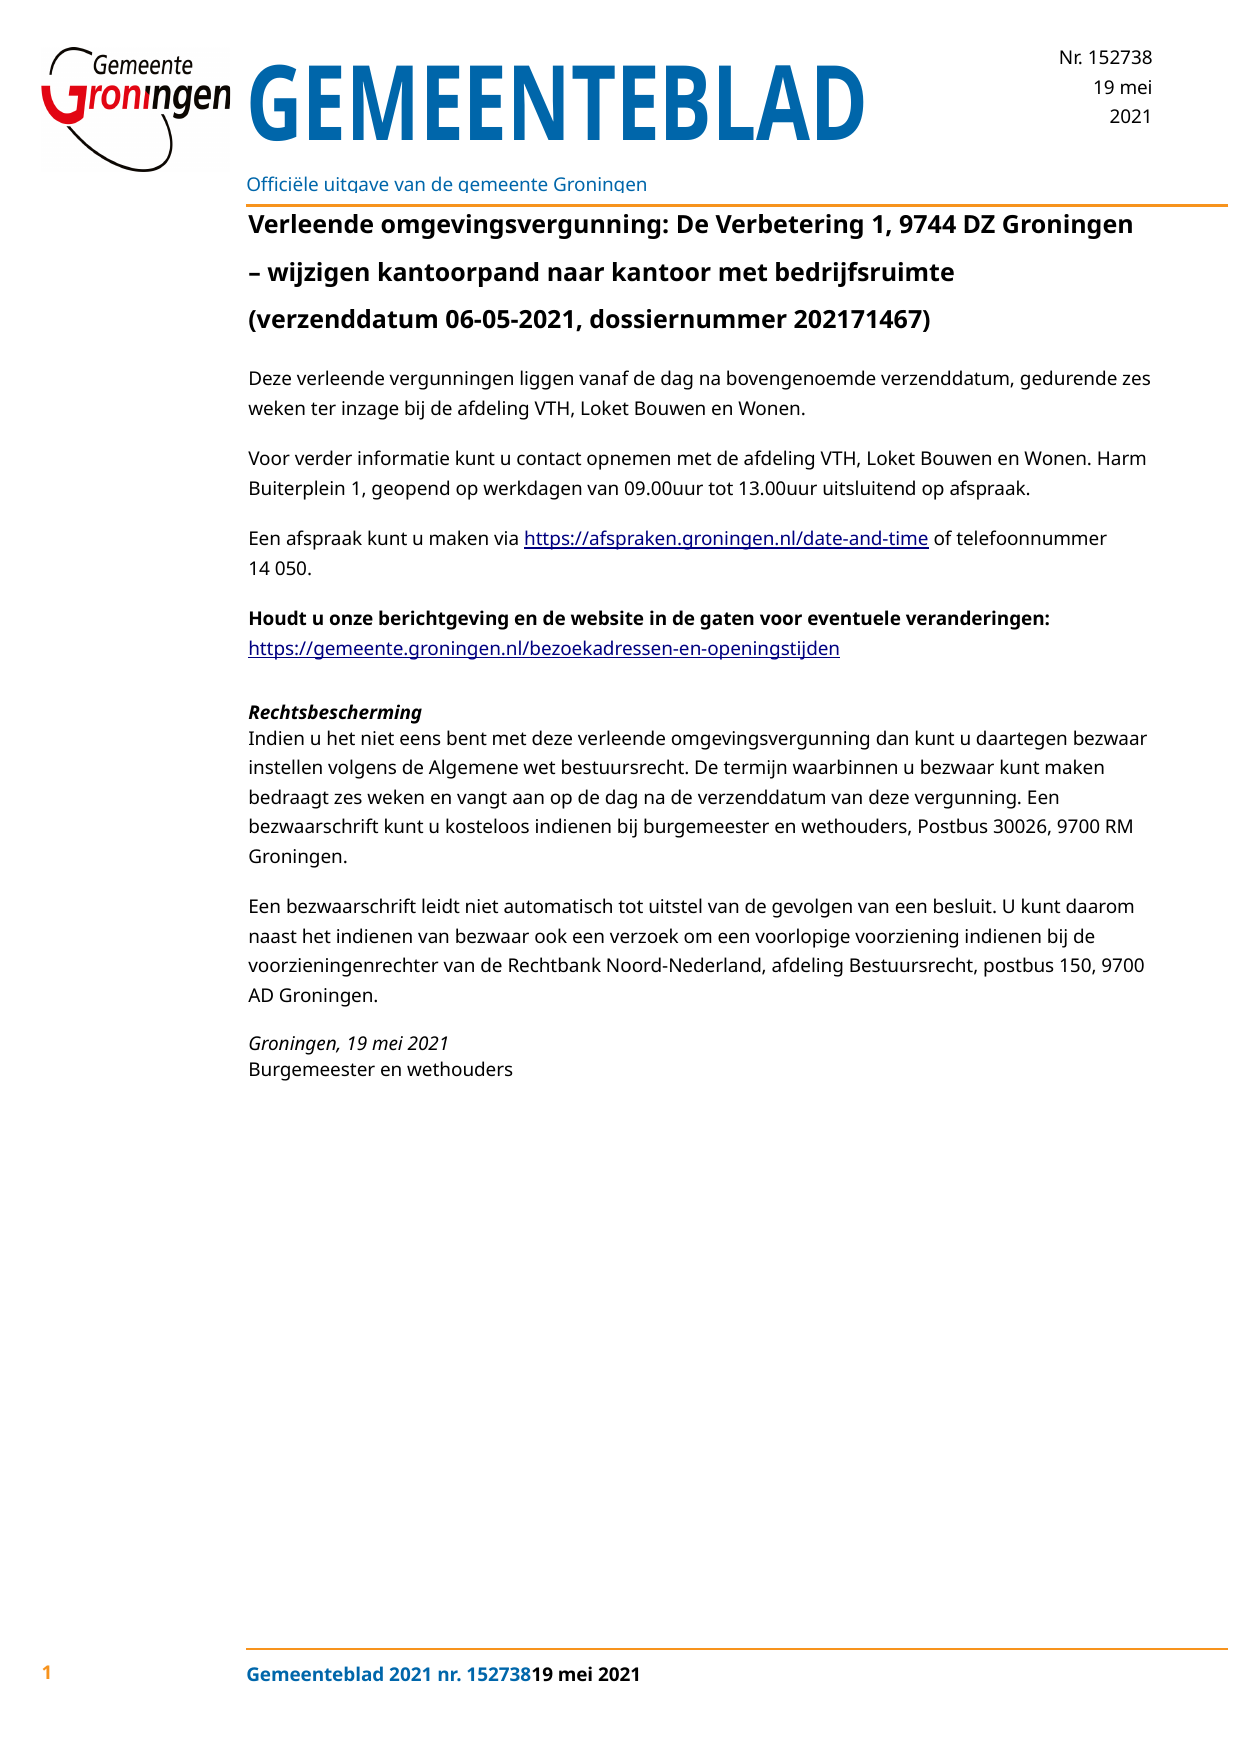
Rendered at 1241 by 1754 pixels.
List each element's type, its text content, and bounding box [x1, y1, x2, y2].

text Een afspraak kunt u maken via https://afspraken.groningen.nl/date-and-time of telefoonnummer 14 050. [248, 526, 1152, 581]
text Burgemeester en wethouders [248, 1056, 1152, 1082]
text Houdt u onze berichtgeving en de website in de gaten voor eventuele veranderingen: https://gemeente.groningen.nl/bezoekadressen-en-openingstijden [248, 606, 1152, 661]
text Deze verleende vergunningen liggen vanaf de dag na bovengenoemde verzenddatum, gedurende zes weken ter inzage bij de afdeling VTH, Loket Bouwen en Wonen. [248, 366, 1152, 421]
text Voor verder informatie kunt u contact opnemen met de afdeling VTH, Loket Bouwen en Wonen. Harm Buiterplein 1, geopend op werkdagen van 09.00uur tot 13.00uur uitsluitend op afspraak. [248, 446, 1152, 501]
text Rechtsbescherming [248, 699, 1152, 725]
text Verleende omgevingsvergunning: De Verbetering 1, 9744 DZ Groningen – wijzigen kantoorpand naar kantoor met bedrijfsruimte (verzenddatum 06-05-2021, dossiernummer 202171467) [248, 207, 1152, 336]
text Een bezwaarschrift leidt niet automatisch tot uitstel van de gevolgen van een besluit. U kunt daarom naast het indienen van bezwaar ook een verzoek om een voorlopige voorziening indienen bij de voorzieningenrechter van de Rechtbank Noord-Nederland, afdeling Bestuursrecht, postbus 150, 9700 AD Groningen. [248, 893, 1152, 1008]
text Groningen, 19 mei 2021 [248, 1030, 1152, 1056]
picture [41, 47, 231, 172]
text Indien u het niet eens bent met deze verleende omgevingsvergunning dan kunt u daartegen bezwaar instellen volgens de Algemene wet bestuursrecht. De termijn waarbinnen u bezwaar kunt maken bedraagt zes weken en vangt aan op de dag na de verzenddatum van deze vergunning. Een bezwaarschrift kunt u kosteloos indienen bij burgemeester en wethouders, Postbus 30026, 9700 RM Groningen. [248, 725, 1152, 869]
